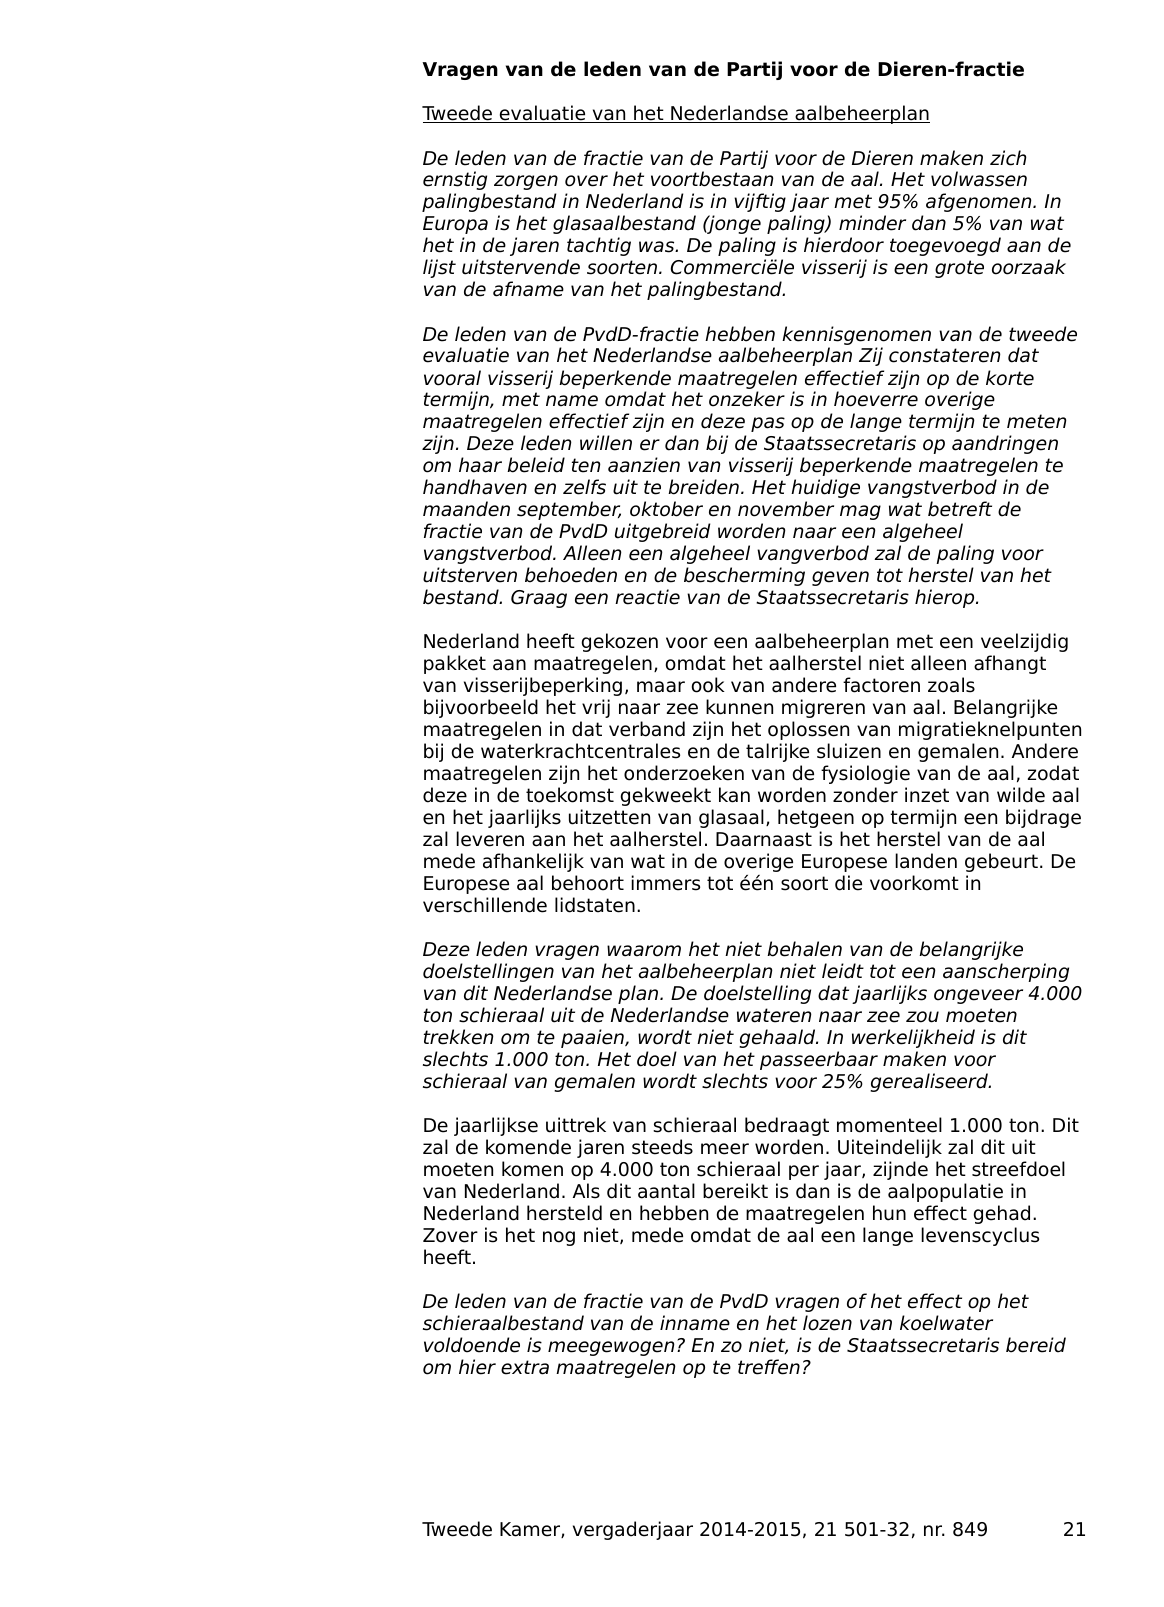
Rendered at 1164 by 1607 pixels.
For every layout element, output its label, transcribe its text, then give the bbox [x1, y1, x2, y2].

text De leden van de fractie van de PvdD vragen of het effect op het schieraalbestand van de inname en het lozen van koelwater voldoende is meegewogen? En zo niet, is de Staatssecretaris bereid om hier extra maatregelen op te treffen? [422, 1291, 1087, 1379]
subtitle Tweede evaluatie van het Nederlandse aalbeheerplan [422, 103, 1087, 125]
text De leden van de fractie van de Partij voor de Dieren maken zich ernstig zorgen over het voortbestaan van de aal. Het volwassen palingbestand in Nederland is in vijftig jaar met 95% afgenomen. In Europa is het glasaalbestand (jonge paling) minder dan 5% van wat het in de jaren tachtig was. De paling is hierdoor toegevoegd aan de lijst uitstervende soorten. Commerciële visserij is een grote oorzaak van de afname van het palingbestand. [422, 147, 1087, 301]
text De jaarlijkse uittrek van schieraal bedraagt momenteel 1.000 ton. Dit zal de komende jaren steeds meer worden. Uiteindelijk zal dit uit moeten komen op 4.000 ton schieraal per jaar, zijnde het streefdoel van Nederland. Als dit aantal bereikt is dan is de aalpopulatie in Nederland hersteld en hebben de maatregelen hun effect gehad. Zover is het nog niet, mede omdat de aal een lange levenscyclus heeft. [422, 1115, 1087, 1269]
text Nederland heeft gekozen voor een aalbeheerplan met een veelzijdig pakket aan maatregelen, omdat het aalherstel niet alleen afhangt van visserijbeperking, maar ook van andere factoren zoals bijvoorbeeld het vrij naar zee kunnen migreren van aal. Belangrijke maatregelen in dat verband zijn het oplossen van migratieknelpunten bij de waterkrachtcentrales en de talrijke sluizen en gemalen. Andere maatregelen zijn het onderzoeken van de fysiologie van de aal, zodat deze in de toekomst gekweekt kan worden zonder inzet van wilde aal en het jaarlijks uitzetten van glasaal, hetgeen op termijn een bijdrage zal leveren aan het aalherstel. Daarnaast is het herstel van de aal mede afhankelijk van wat in de overige Europese landen gebeurt. De Europese aal behoort immers tot één soort die voorkomt in verschillende lidstaten. [422, 631, 1087, 917]
text Deze leden vragen waarom het niet behalen van de belangrijke doelstellingen van het aalbeheerplan niet leidt tot een aanscherping van dit Nederlandse plan. De doelstelling dat jaarlijks ongeveer 4.000 ton schieraal uit de Nederlandse wateren naar zee zou moeten trekken om te paaien, wordt niet gehaald. In werkelijkheid is dit slechts 1.000 ton. Het doel van het passeerbaar maken voor schieraal van gemalen wordt slechts voor 25% gerealiseerd. [422, 939, 1087, 1093]
text De leden van de PvdD-fractie hebben kennisgenomen van de tweede evaluatie van het Nederlandse aalbeheerplan Zij constateren dat vooral visserij beperkende maatregelen effectief zijn op de korte termijn, met name omdat het onzeker is in hoeverre overige maatregelen effectief zijn en deze pas op de lange termijn te meten zijn. Deze leden willen er dan bij de Staatssecretaris op aandringen om haar beleid ten aanzien van visserij beperkende maatregelen te handhaven en zelfs uit te breiden. Het huidige vangstverbod in de maanden september, oktober en november mag wat betreft de fractie van de PvdD uitgebreid worden naar een algeheel vangstverbod. Alleen een algeheel vangverbod zal de paling voor uitsterven behoeden en de bescherming geven tot herstel van het bestand. Graag een reactie van de Staatssecretaris hierop. [422, 323, 1087, 609]
subtitle Vragen van de leden van de Partij voor de Dieren-fractie [422, 59, 1087, 81]
